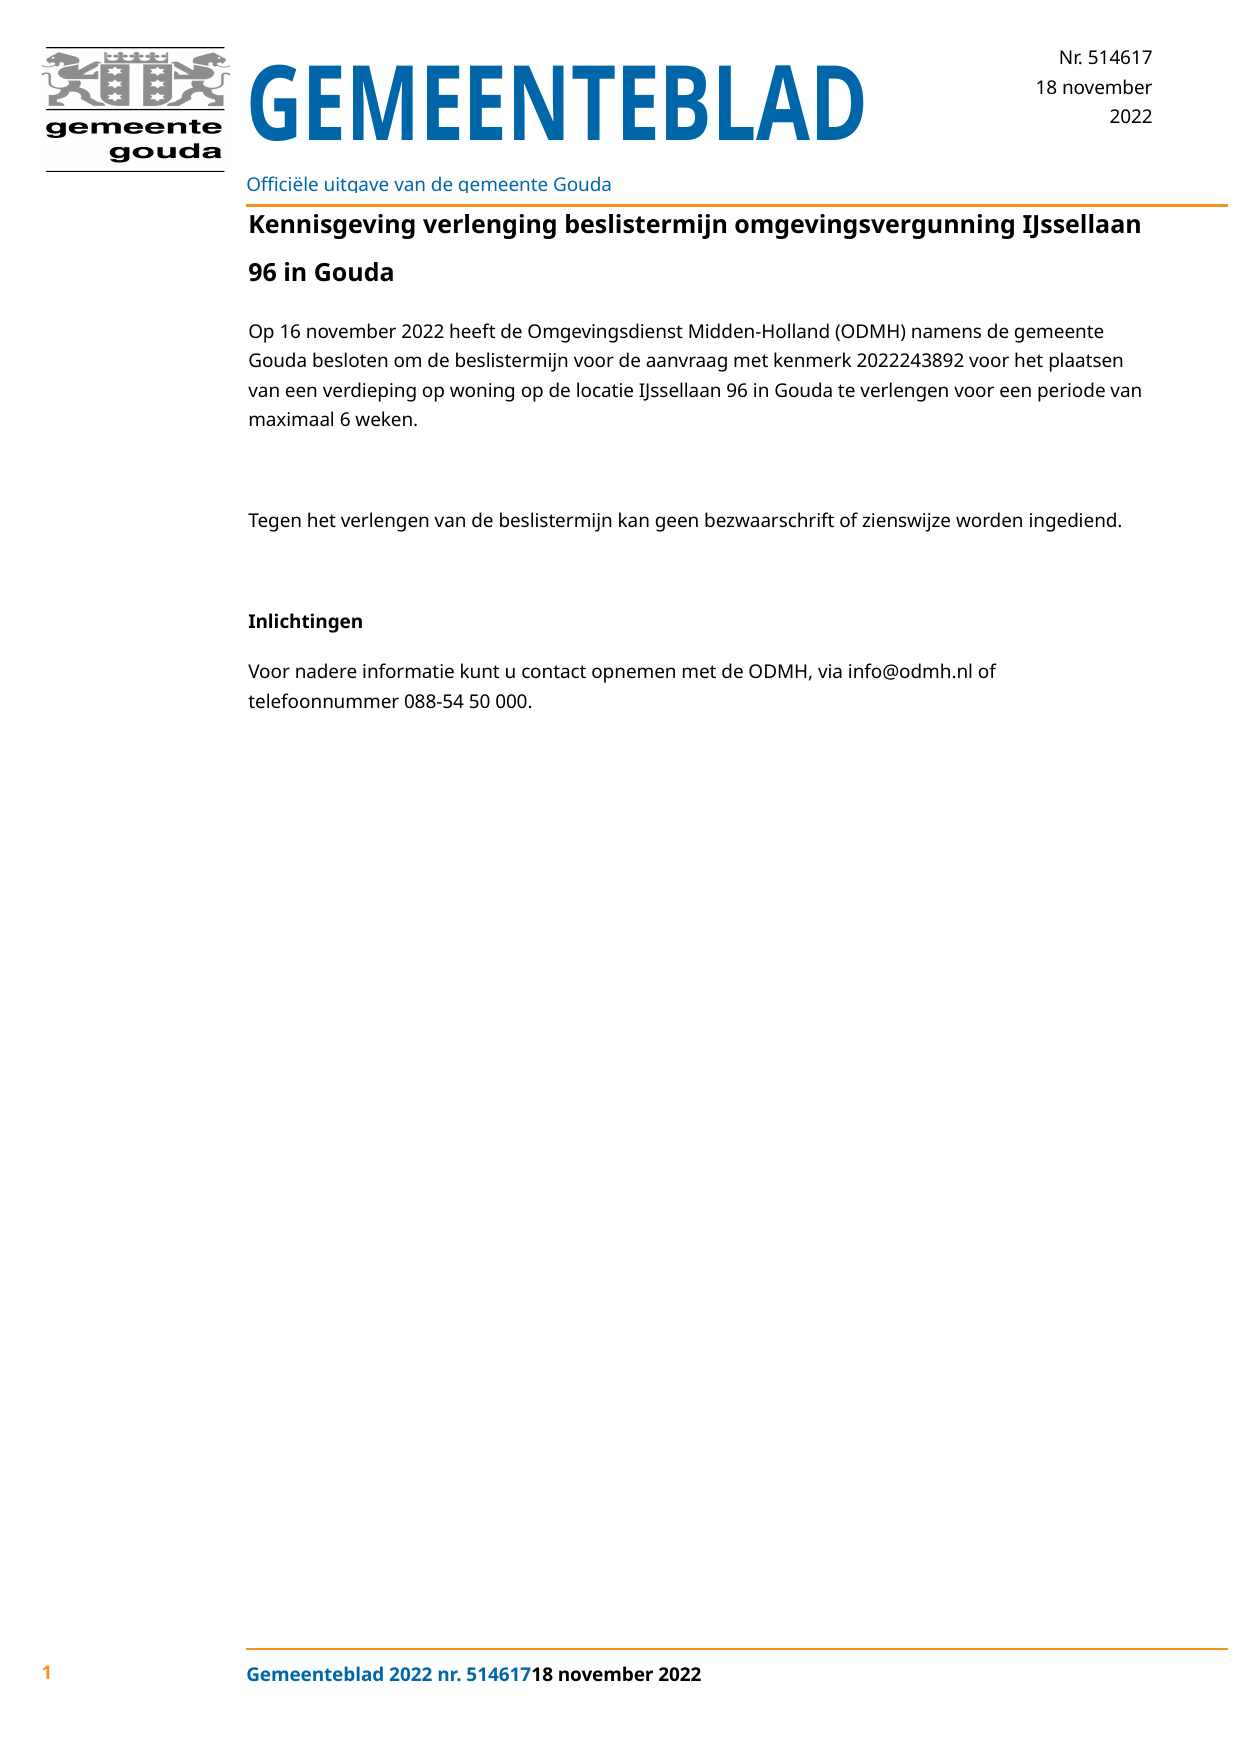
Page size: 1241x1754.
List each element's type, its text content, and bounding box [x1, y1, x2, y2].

text Voor nadere informatie kunt u contact opnemen met de ODMH, via info@odmh.nl of telefoonnummer 088-54 50 000. [248, 659, 1152, 714]
text Op 16 november 2022 heeft de Omgevingsdienst Midden-Holland (ODMH) namens de gemeente Gouda besloten om de beslistermijn voor de aanvraag met kenmerk 2022243892 voor het plaatsen van een verdieping op woning op de locatie IJssellaan 96 in Gouda te verlengen voor een periode van maximaal 6 weken. [248, 318, 1152, 432]
text Kennisgeving verlenging beslistermijn omgevingsvergunning IJssellaan 96 in Gouda [248, 207, 1152, 288]
text Tegen het verlengen van de beslistermijn kan geen bezwaarschrift of zienswijze worden ingediend. [248, 507, 1152, 533]
text Inlichtingen [248, 608, 1152, 634]
picture [41, 47, 231, 172]
